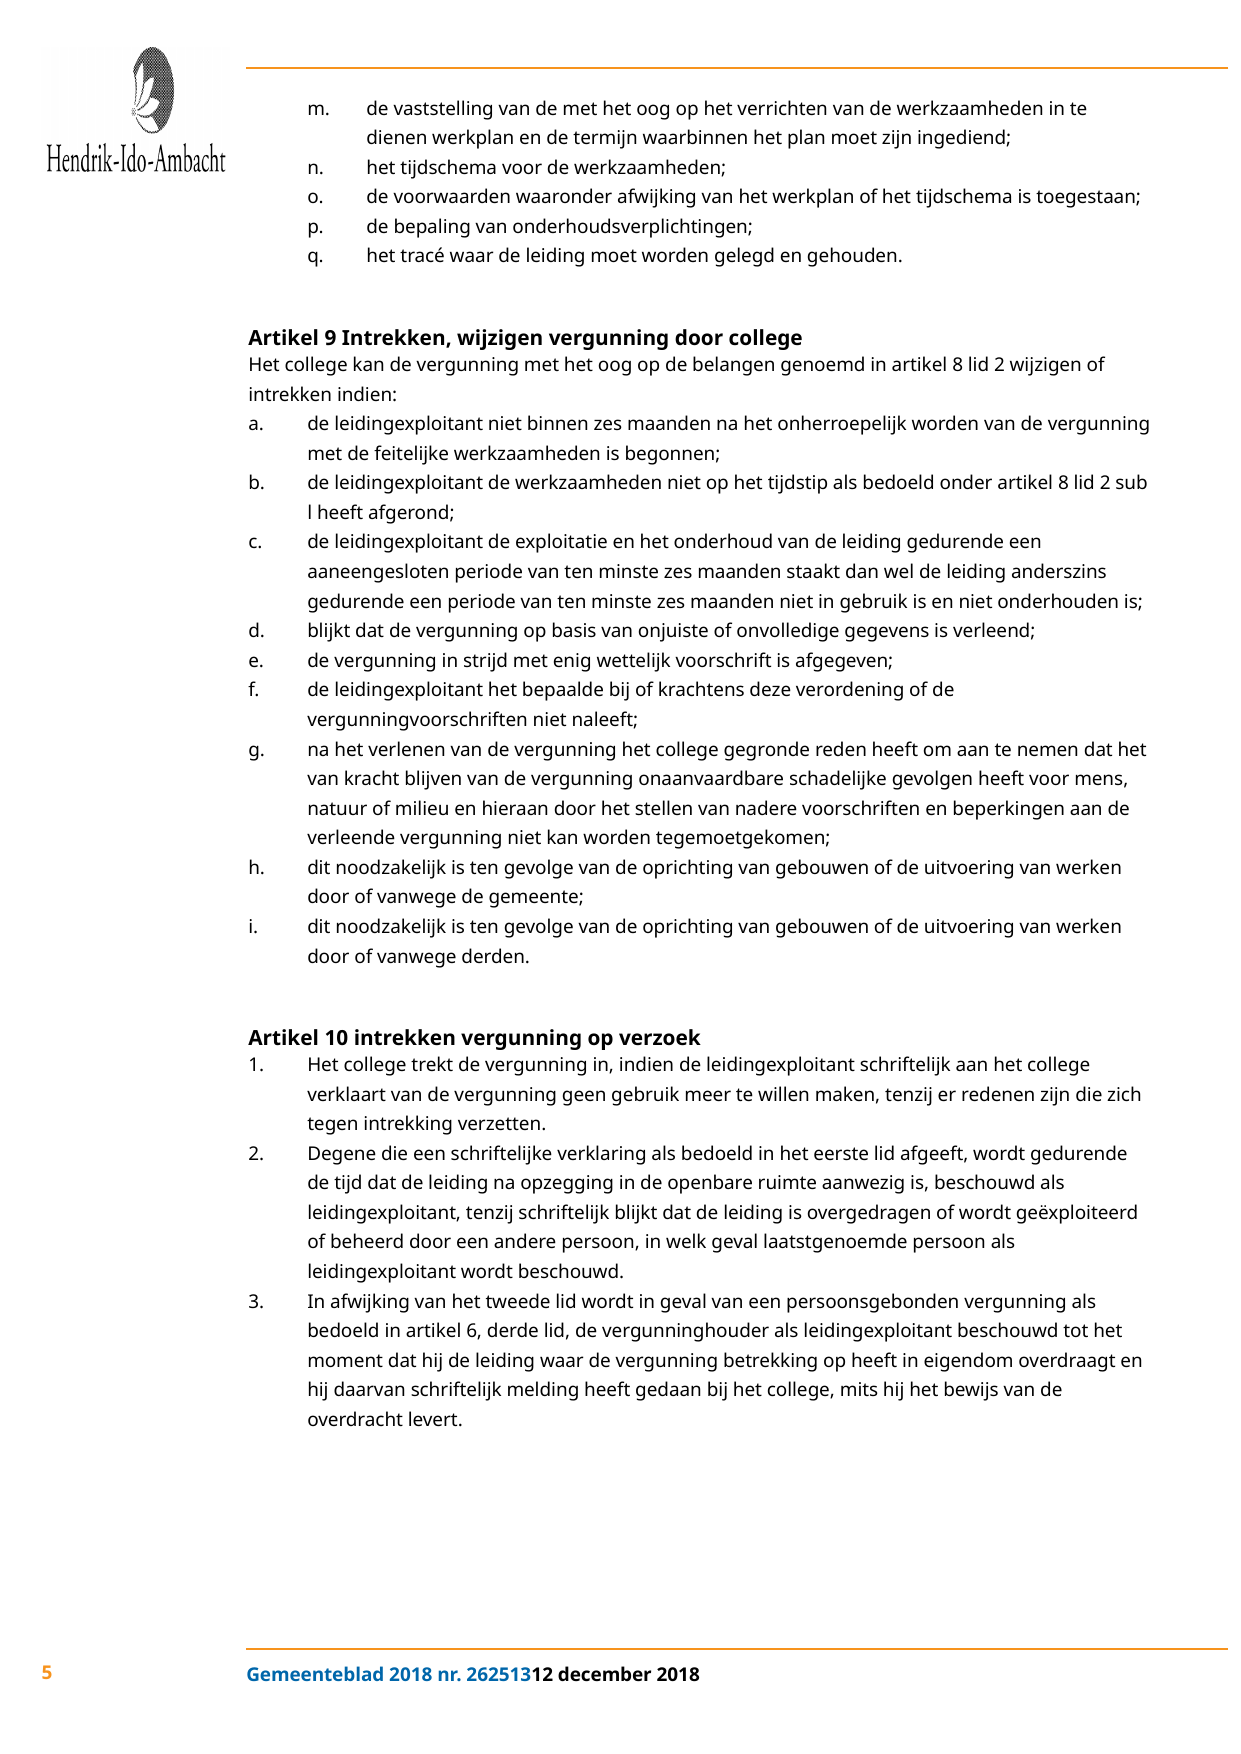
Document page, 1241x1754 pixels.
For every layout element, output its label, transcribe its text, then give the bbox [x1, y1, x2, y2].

list Het college trekt de vergunning in, indien de leidingexploitant schriftelijk aan het college verklaart van de vergunning geen gebruik meer te willen maken, tenzij er redenen zijn die zich tegen intrekking verzetten. [248, 1051, 1152, 1136]
list de leidingexploitant de werkzaamheden niet op het tijdstip als bedoeld onder artikel 8 lid 2 sub l heeft afgerond; [248, 469, 1152, 525]
list de leidingexploitant het bepaalde bij of krachtens deze verordening of de vergunningvoorschriften niet naleeft; [248, 677, 1152, 732]
list het tijdschema voor de werkzaamheden; [307, 154, 1152, 180]
list na het verlenen van de vergunning het college gegronde reden heeft om aan te nemen dat het van kracht blijven van de vergunning onaanvaardbare schadelijke gevolgen heeft voor mens, natuur of milieu en hieraan door het stellen van nadere voorschriften en beperkingen aan de verleende vergunning niet kan worden tegemoetgekomen; [248, 736, 1152, 850]
list Degene die een schriftelijke verklaring als bedoeld in het eerste lid afgeeft, wordt gedurende de tijd dat de leiding na opzegging in de openbare ruimte aanwezig is, beschouwd als leidingexploitant, tenzij schriftelijk blijkt dat de leiding is overgedragen of wordt geëxploiteerd of beheerd door een andere persoon, in welk geval laatstgenoemde persoon als leidingexploitant wordt beschouwd. [248, 1140, 1152, 1284]
list de vergunning in strijd met enig wettelijk voorschrift is afgegeven; [248, 647, 1152, 673]
list het tracé waar de leiding moet worden gelegd en gehouden. [307, 243, 1152, 268]
text Artikel 10 intrekken vergunning op verzoek [248, 1023, 1152, 1051]
list dit noodzakelijk is ten gevolge van de oprichting van gebouwen of de uitvoering van werken door of vanwege derden. [248, 913, 1152, 968]
text Artikel 9 Intrekken, wijzigen vergunning door college [248, 323, 1152, 351]
list de bepaling van onderhoudsverplichtingen; [307, 213, 1152, 239]
list de voorwaarden waaronder afwijking van het werkplan of het tijdschema is toegestaan; [307, 183, 1152, 209]
picture [41, 47, 231, 172]
text Het college kan de vergunning met het oog op de belangen genoemd in artikel 8 lid 2 wijzigen of intrekken indien: [248, 351, 1152, 406]
list de leidingexploitant niet binnen zes maanden na het onherroepelijk worden van de vergunning met de feitelijke werkzaamheden is begonnen; [248, 410, 1152, 466]
list blijkt dat de vergunning op basis van onjuiste of onvolledige gegevens is verleend; [248, 617, 1152, 643]
list In afwijking van het tweede lid wordt in geval van een persoonsgebonden vergunning als bedoeld in artikel 6, derde lid, de vergunninghouder als leidingexploitant beschouwd tot het moment dat hij de leiding waar de vergunning betrekking op heeft in eigendom overdraagt en hij daarvan schriftelijk melding heeft gedaan bij het college, mits hij het bewijs van de overdracht levert. [248, 1288, 1152, 1432]
list de vaststelling van de met het oog op het verrichten van de werkzaamheden in te dienen werkplan en de termijn waarbinnen het plan moet zijn ingediend; [307, 95, 1152, 150]
list dit noodzakelijk is ten gevolge van de oprichting van gebouwen of de uitvoering van werken door of vanwege de gemeente; [248, 854, 1152, 909]
list de leidingexploitant de exploitatie en het onderhoud van de leiding gedurende een aaneengesloten periode van ten minste zes maanden staakt dan wel de leiding anderszins gedurende een periode van ten minste zes maanden niet in gebruik is en niet onderhouden is; [248, 529, 1152, 613]
